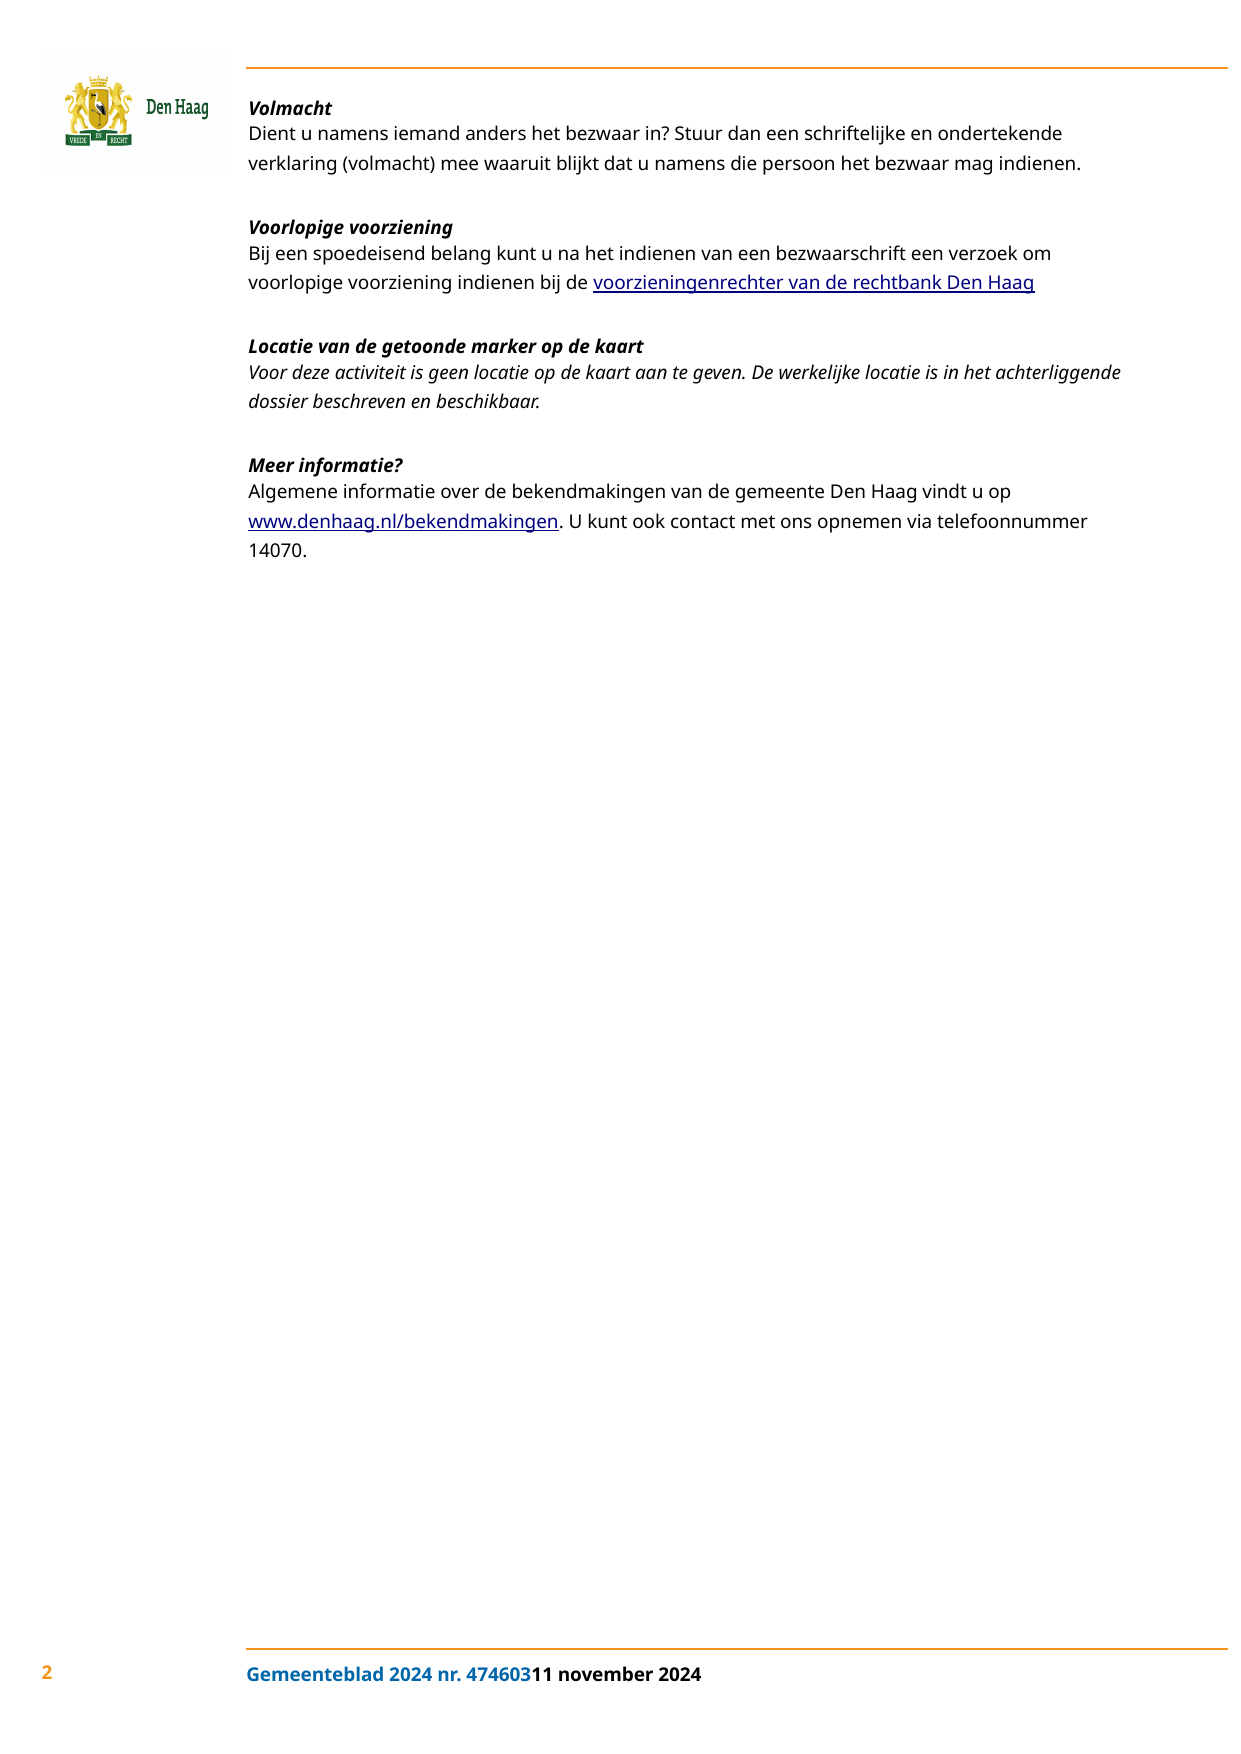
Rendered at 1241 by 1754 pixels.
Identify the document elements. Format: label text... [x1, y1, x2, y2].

text Locatie van de getoonde marker op de kaart [248, 333, 1152, 359]
text Meer informatie? [248, 453, 1152, 478]
text Algemene informatie over de bekendmakingen van de gemeente Den Haag vindt u op www.denhaag.nl/bekendmakingen. U kunt ook contact met ons opnemen via telefoonnummer 14070. [248, 478, 1152, 563]
text Volmacht [248, 95, 1152, 121]
text Voor deze activiteit is geen locatie op de kaart aan te geven. De werkelijke locatie is in het achterliggende dossier beschreven en beschikbaar. [248, 359, 1152, 414]
text Bij een spoedeisend belang kunt u na het indienen van een bezwaarschrift een verzoek om voorlopige voorziening indienen bij de voorzieningenrechter van de rechtbank Den Haag [248, 240, 1152, 295]
text Voorlopige voorziening [248, 214, 1152, 240]
text Dient u namens iemand anders het bezwaar in? Stuur dan een schriftelijke en ondertekende verklaring (volmacht) mee waaruit blijkt dat u namens die persoon het bezwaar mag indienen. [248, 121, 1152, 176]
picture [41, 47, 231, 172]
